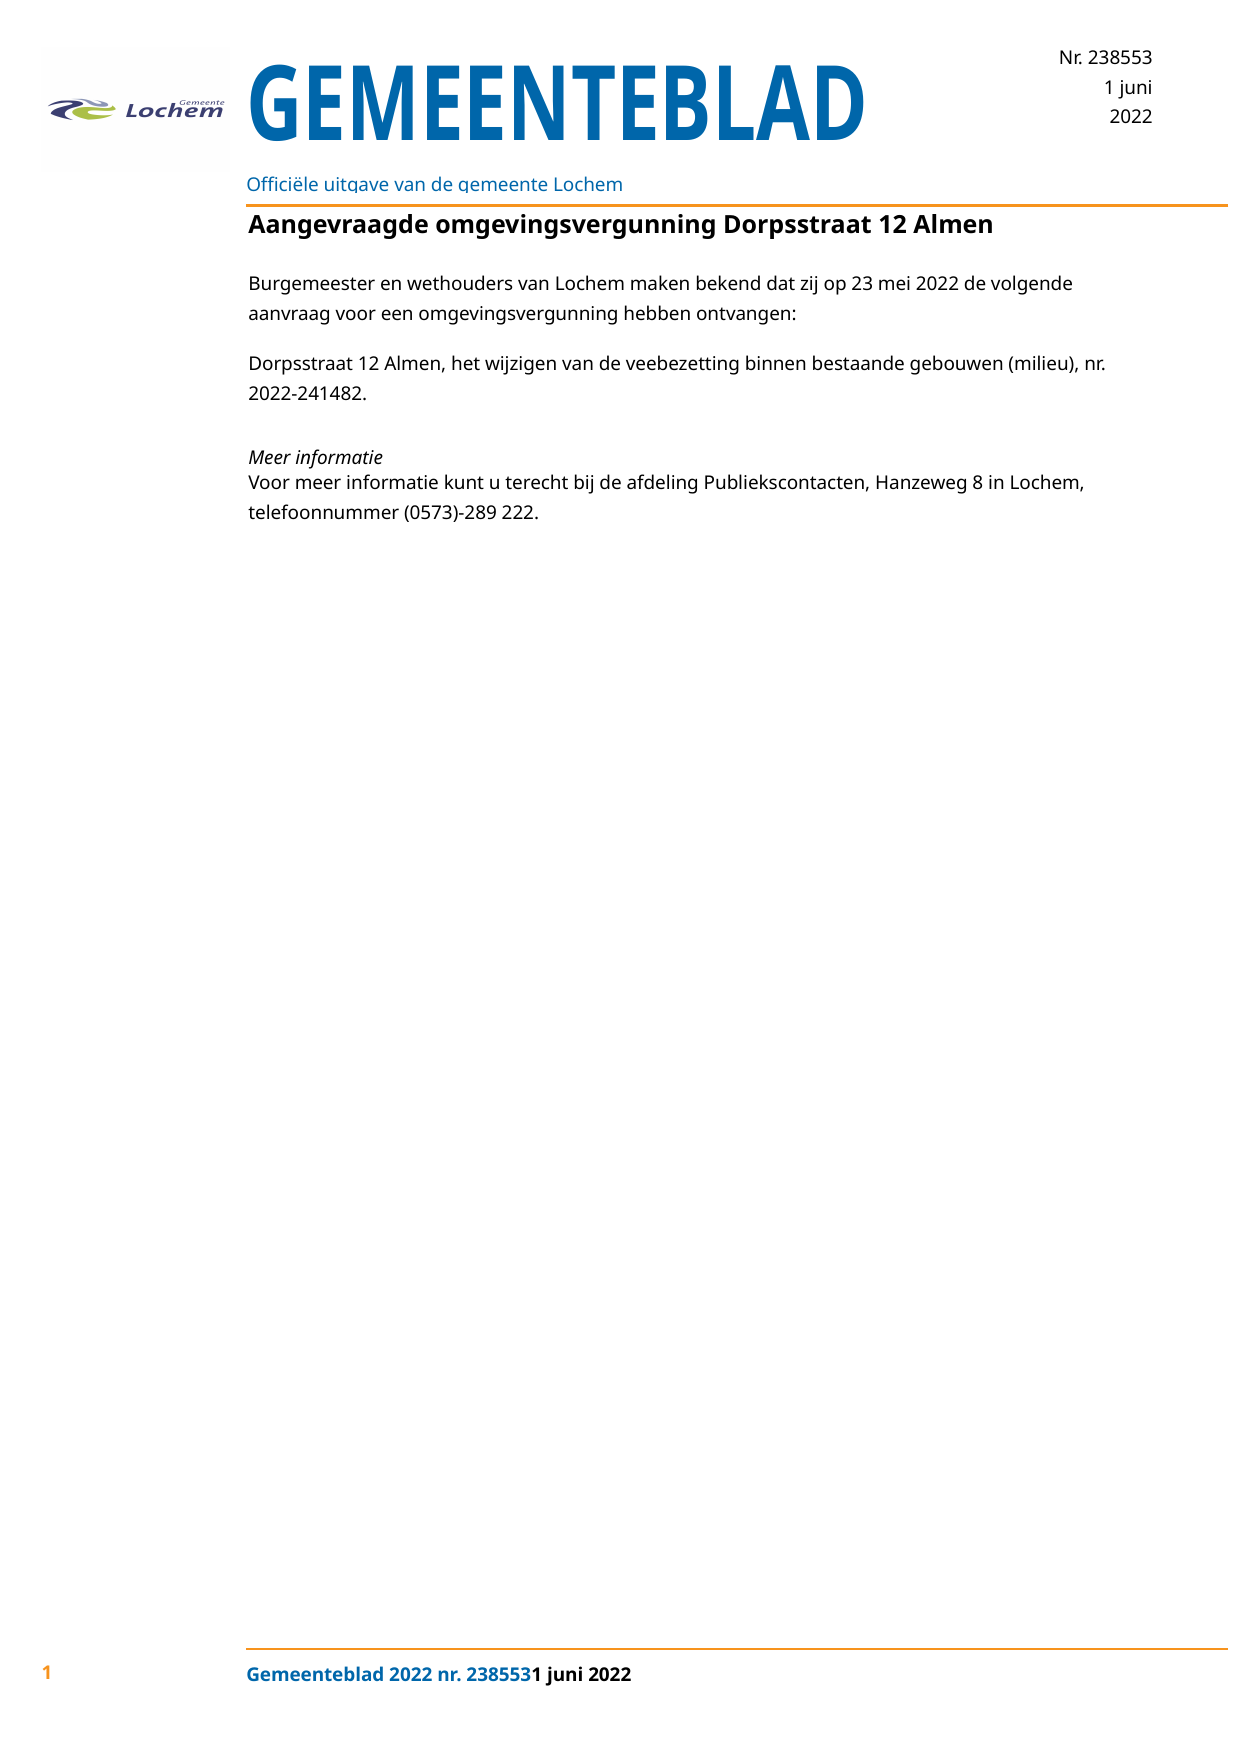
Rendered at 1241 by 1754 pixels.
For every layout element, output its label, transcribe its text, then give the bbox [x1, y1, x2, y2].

picture [41, 47, 231, 172]
text Burgemeester en wethouders van Lochem maken bekend dat zij op 23 mei 2022 de volgende aanvraag voor een omgevingsvergunning hebben ontvangen: [248, 270, 1152, 326]
text Meer informatie [248, 444, 1152, 469]
text Dorpsstraat 12 Almen, het wijzigen van de veebezetting binnen bestaande gebouwen (milieu), nr. 2022-241482. [248, 350, 1152, 406]
text Aangevraagde omgevingsvergunning Dorpsstraat 12 Almen [248, 207, 1152, 241]
text Voor meer informatie kunt u terecht bij de afdeling Publiekscontacten, Hanzeweg 8 in Lochem, telefoonnummer (0573)-289 222. [248, 469, 1152, 525]
